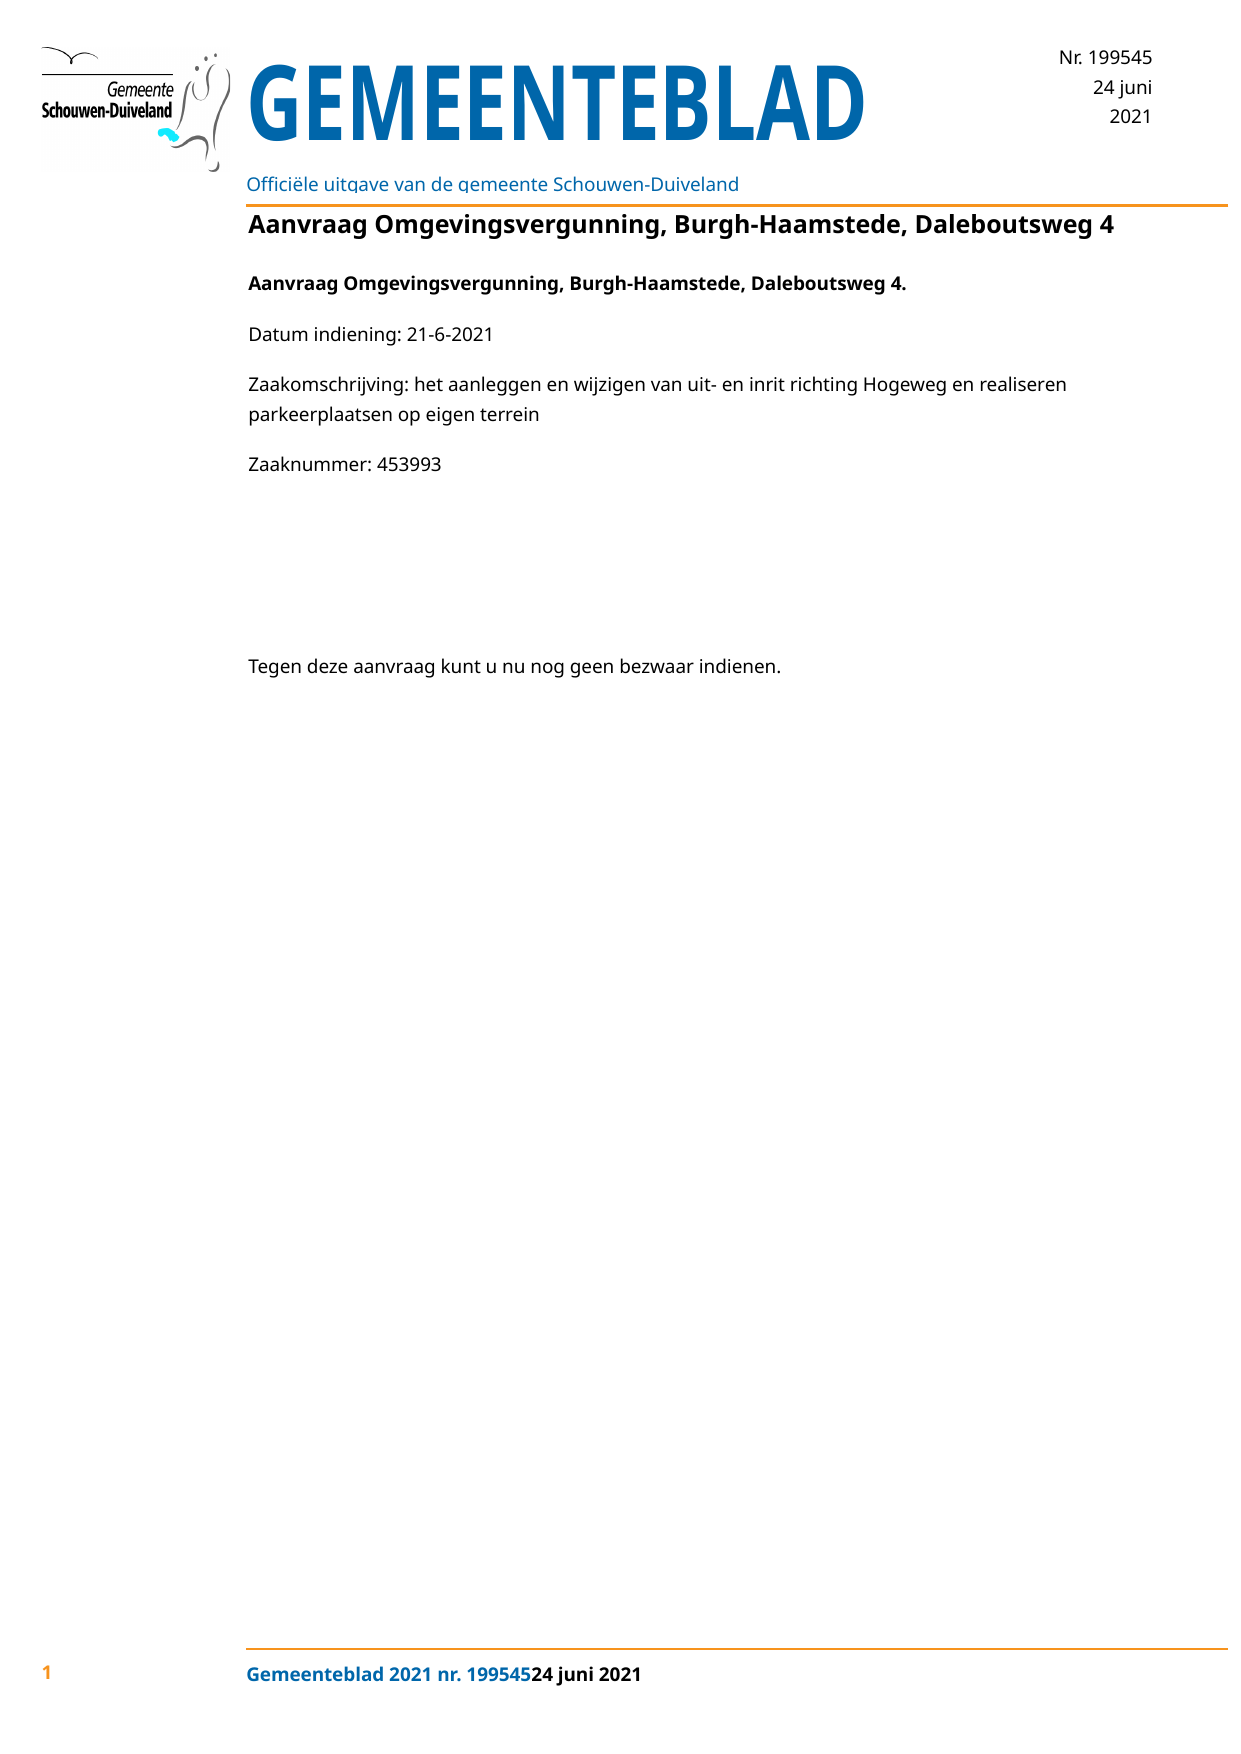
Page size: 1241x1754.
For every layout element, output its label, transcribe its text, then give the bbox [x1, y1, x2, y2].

text Zaakomschrijving: het aanleggen en wijzigen van uit- en inrit richting Hogeweg en realiseren parkeerplaatsen op eigen terrein [248, 371, 1152, 426]
text Tegen deze aanvraag kunt u nu nog geen bezwaar indienen. [248, 653, 1152, 678]
text Datum indiening: 21-6-2021 [248, 321, 1152, 346]
text Aanvraag Omgevingsvergunning, Burgh-Haamstede, Daleboutsweg 4 [248, 207, 1152, 241]
picture [41, 47, 231, 172]
text Aanvraag Omgevingsvergunning, Burgh-Haamstede, Daleboutsweg 4. [248, 270, 1152, 296]
text Zaaknummer: 453993 [248, 451, 1152, 477]
